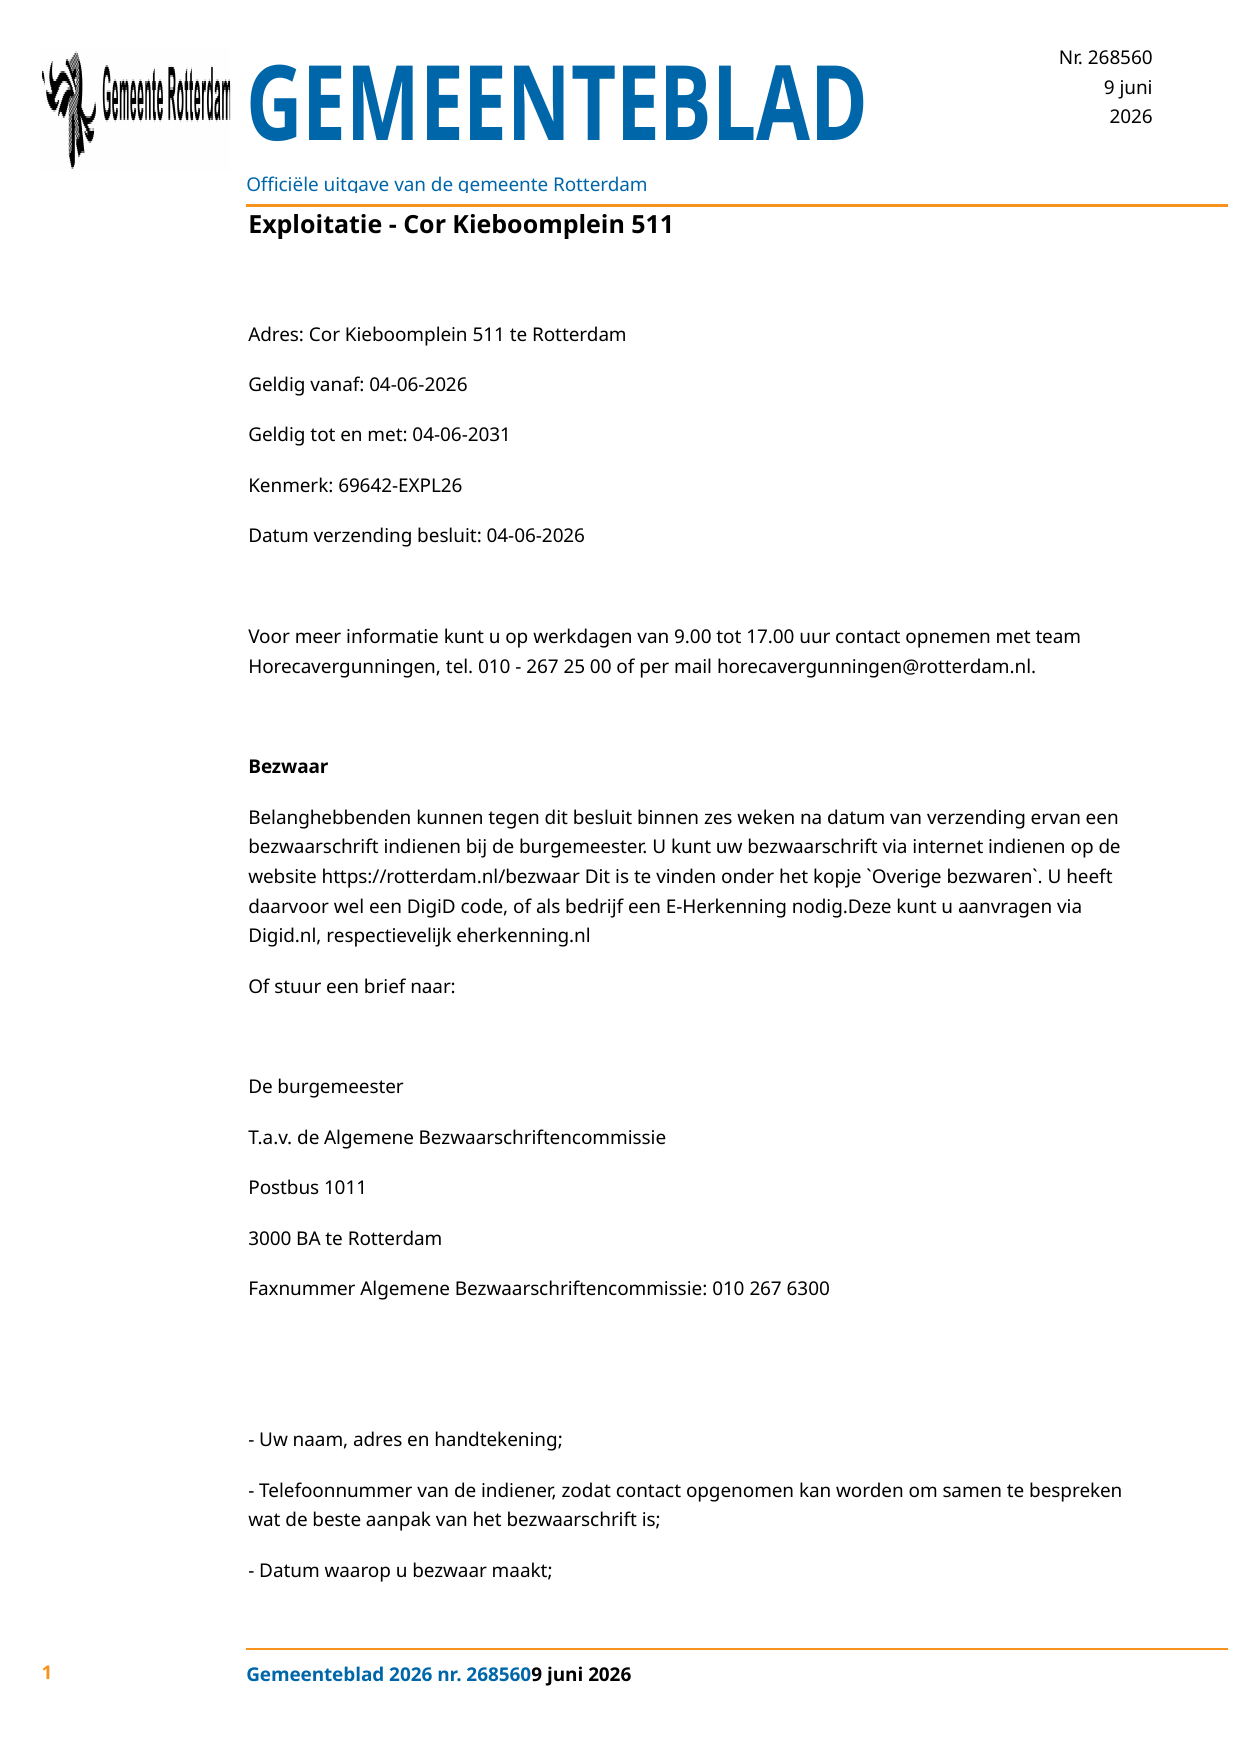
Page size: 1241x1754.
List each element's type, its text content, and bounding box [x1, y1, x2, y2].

text Datum verzending besluit: 04-06-2026 [248, 522, 1152, 548]
text Kenmerk: 69642-EXPL26 [248, 472, 1152, 498]
text Belanghebbenden kunnen tegen dit besluit binnen zes weken na datum van verzending ervan een bezwaarschrift indienen bij de burgemeester. U kunt uw bezwaarschrift via internet indienen op de website https://rotterdam.nl/bezwaar Dit is te vinden onder het kopje `Overige bezwaren`. U heeft daarvoor wel een DigiD code, of als bedrijf een E-Herkenning nodig.Deze kunt u aanvragen via Digid.nl, respectievelijk eherkenning.nl [248, 804, 1152, 948]
text Bezwaar [248, 754, 1152, 779]
text - Uw naam, adres en handtekening; [248, 1427, 1152, 1452]
text Adres: Cor Kieboomplein 511 te Rotterdam [248, 321, 1152, 346]
text Voor meer informatie kunt u op werkdagen van 9.00 tot 17.00 uur contact opnemen met team Horecavergunningen, tel. 010 - 267 25 00 of per mail horecavergunningen@rotterdam.nl. [248, 623, 1152, 678]
text De burgemeester [248, 1074, 1152, 1099]
picture [41, 47, 231, 172]
text 3000 BA te Rotterdam [248, 1225, 1152, 1251]
text - Telefoonnummer van de indiener, zodat contact opgenomen kan worden om samen te bespreken wat de beste aanpak van het bezwaarschrift is; [248, 1477, 1152, 1532]
text Postbus 1011 [248, 1174, 1152, 1200]
text Of stuur een brief naar: [248, 973, 1152, 998]
text T.a.v. de Algemene Bezwaarschriftencommissie [248, 1124, 1152, 1150]
text - Datum waarop u bezwaar maakt; [248, 1557, 1152, 1583]
text Faxnummer Algemene Bezwaarschriftencommissie: 010 267 6300 [248, 1275, 1152, 1301]
text Geldig vanaf: 04-06-2026 [248, 371, 1152, 397]
text Exploitatie - Cor Kieboomplein 511 [248, 207, 1152, 241]
text Geldig tot en met: 04-06-2031 [248, 422, 1152, 447]
